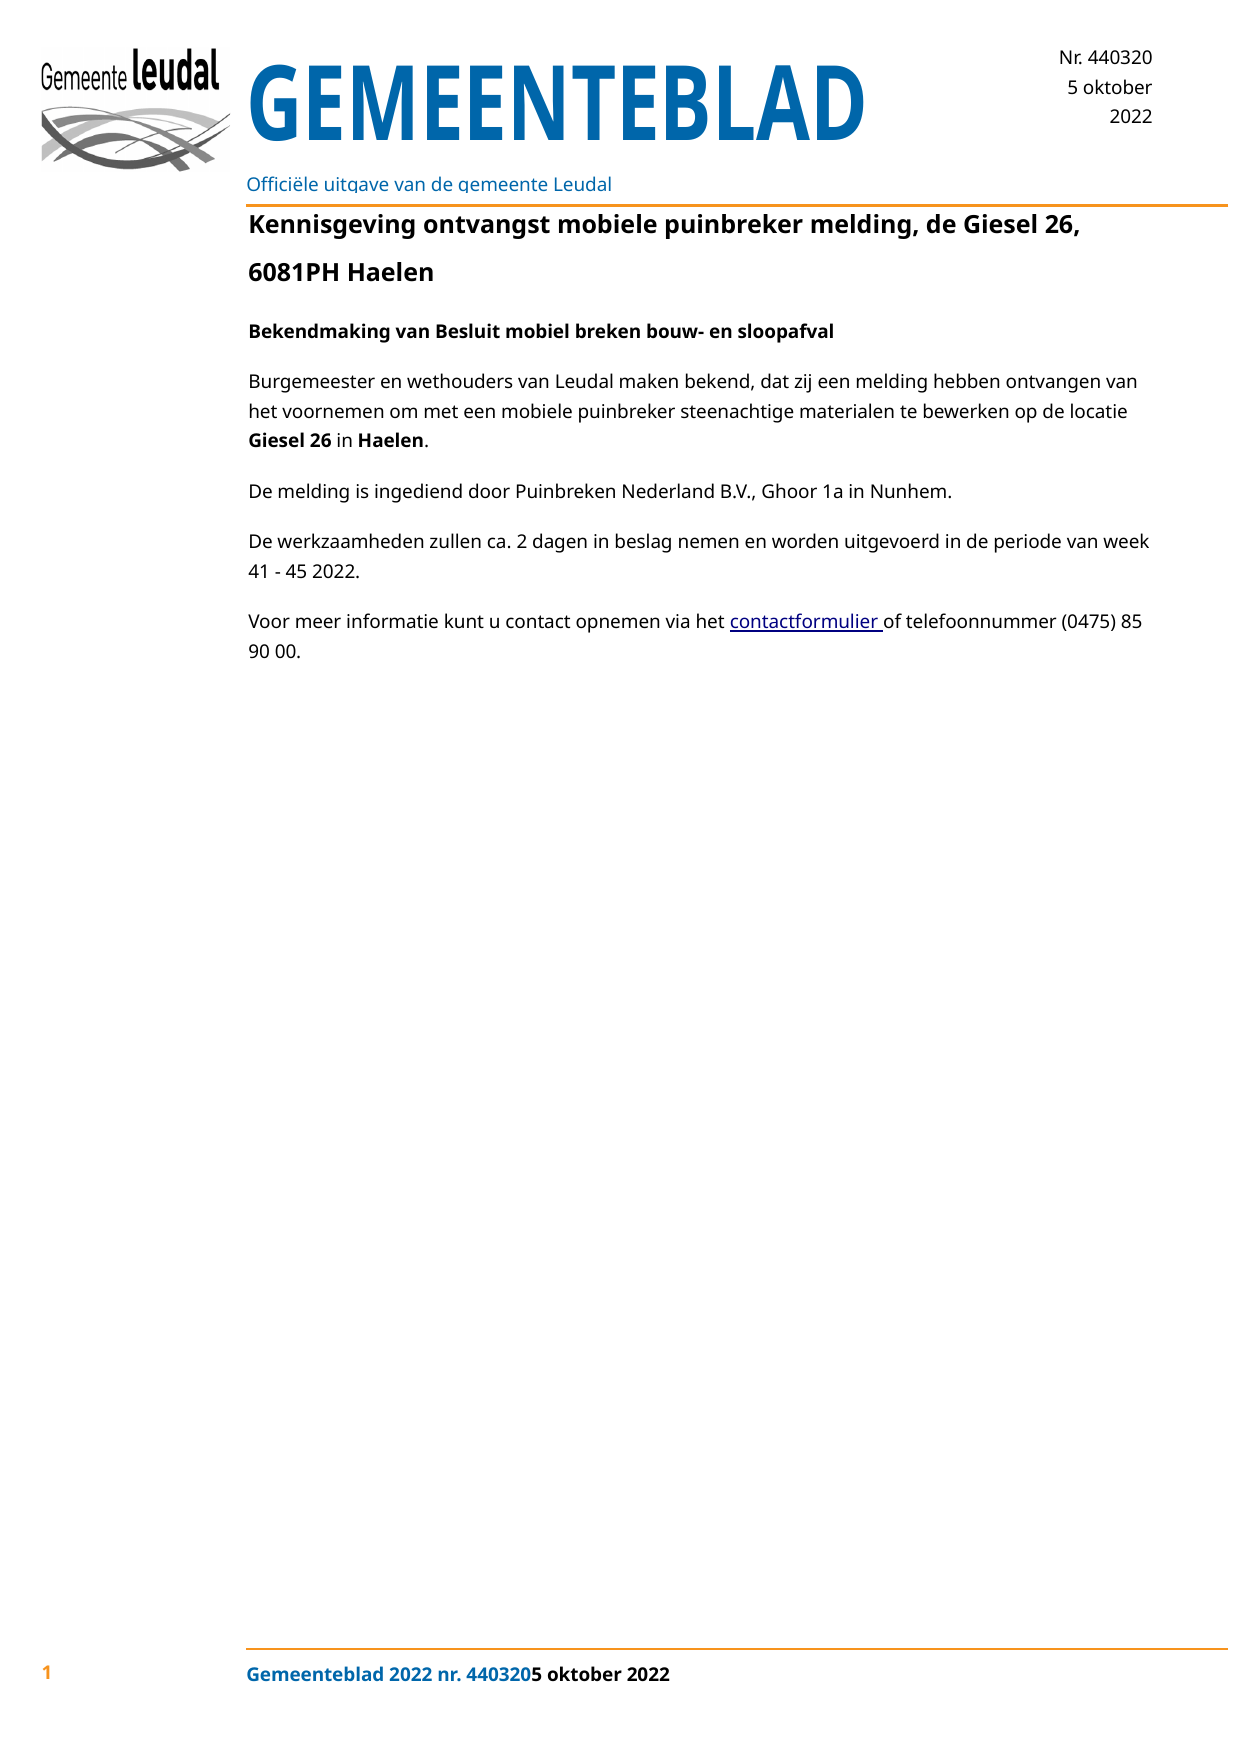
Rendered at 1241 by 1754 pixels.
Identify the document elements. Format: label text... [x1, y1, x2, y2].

text De melding is ingediend door Puinbreken Nederland B.V., Ghoor 1a in Nunhem. [248, 478, 1152, 504]
picture [41, 47, 231, 172]
text Bekendmaking van Besluit mobiel breken bouw- en sloopafval [248, 318, 1152, 344]
text Kennisgeving ontvangst mobiele puinbreker melding, de Giesel 26, 6081PH Haelen [248, 207, 1152, 288]
text Voor meer informatie kunt u contact opnemen via het contactformulier of telefoonnummer (0475) 85 90 00. [248, 608, 1152, 664]
text De werkzaamheden zullen ca. 2 dagen in beslag nemen en worden uitgevoerd in de periode van week 41 - 45 2022. [248, 528, 1152, 584]
text Burgemeester en wethouders van Leudal maken bekend, dat zij een melding hebben ontvangen van het voornemen om met een mobiele puinbreker steenachtige materialen te bewerken op de locatie Giesel 26 in Haelen. [248, 368, 1152, 453]
